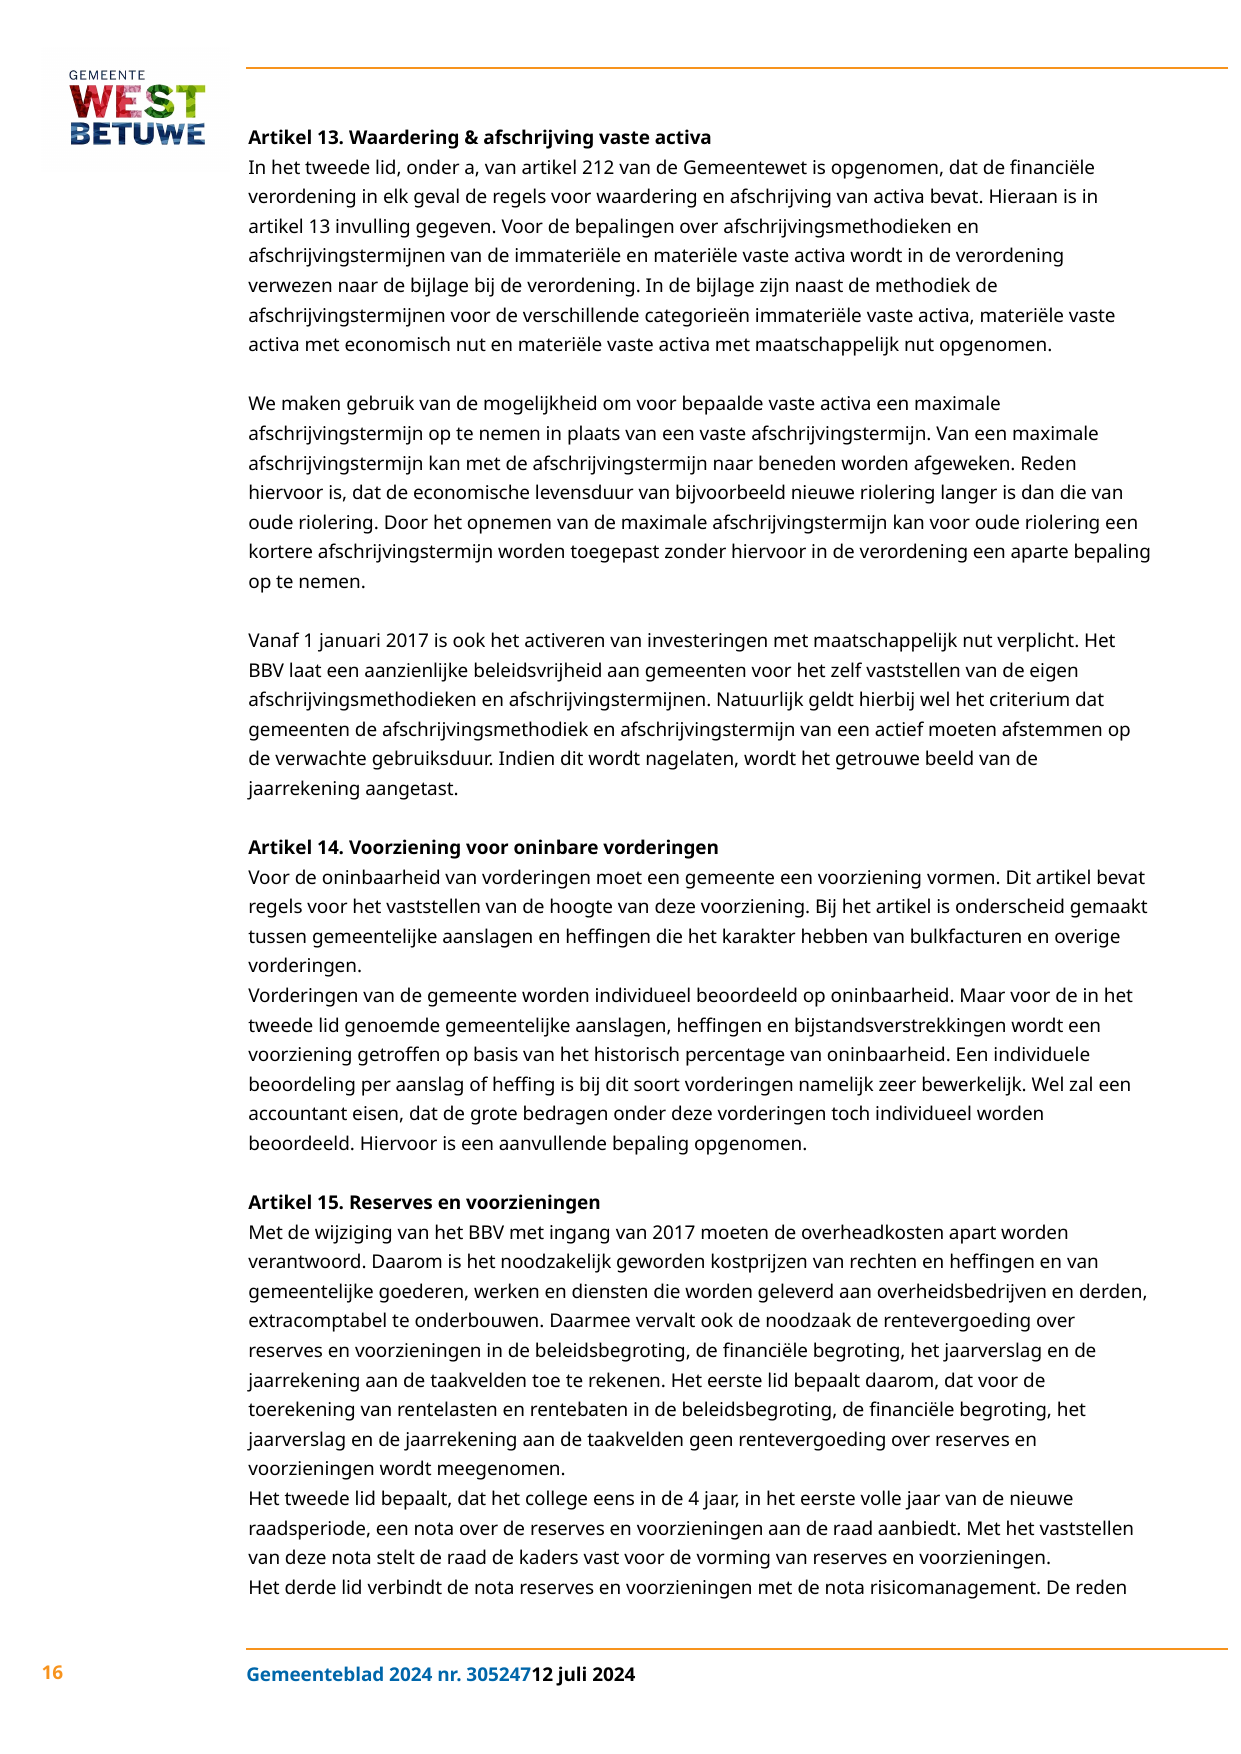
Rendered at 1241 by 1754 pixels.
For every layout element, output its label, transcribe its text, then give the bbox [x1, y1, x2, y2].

text Artikel 14. Voorziening voor oninbare vorderingen [248, 834, 1152, 860]
text Vorderingen van de gemeente worden individueel beoordeeld op oninbaarheid. Maar voor de in het tweede lid genoemde gemeentelijke aanslagen, heffingen en bijstandsverstrekkingen wordt een voorziening getroffen op basis van het historisch percentage van oninbaarheid. Een individuele beoordeling per aanslag of heffing is bij dit soort vorderingen namelijk zeer bewerkelijk. Wel zal een accountant eisen, dat de grote bedragen onder deze vorderingen toch individueel worden beoordeeld. Hiervoor is een aanvullende bepaling opgenomen. [248, 982, 1152, 1156]
text Het derde lid verbindt de nota reserves en voorzieningen met de nota risicomanagement. De reden [248, 1574, 1152, 1600]
text Vanaf 1 januari 2017 is ook het activeren van investeringen met maatschappelijk nut verplicht. Het BBV laat een aanzienlijke beleidsvrijheid aan gemeenten voor het zelf vaststellen van de eigen afschrijvingsmethodieken en afschrijvingstermijnen. Natuurlijk geldt hierbij wel het criterium dat gemeenten de afschrijvingsmethodiek en afschrijvingstermijn van een actief moeten afstemmen op de verwachte gebruiksduur. Indien dit wordt nagelaten, wordt het getrouwe beeld van de jaarrekening aangetast. [248, 627, 1152, 801]
text Voor de oninbaarheid van vorderingen moet een gemeente een voorziening vormen. Dit artikel bevat regels voor het vaststellen van de hoogte van deze voorziening. Bij het artikel is onderscheid gemaakt tussen gemeentelijke aanslagen en heffingen die het karakter hebben van bulkfacturen en overige vorderingen. [248, 864, 1152, 978]
text Artikel 13. Waardering & afschrijving vaste activa [248, 124, 1152, 150]
text In het tweede lid, onder a, van artikel 212 van de Gemeentewet is opgenomen, dat de financiële verordening in elk geval de regels voor waardering en afschrijving van activa bevat. Hieraan is in artikel 13 invulling gegeven. Voor de bepalingen over afschrijvingsmethodieken en afschrijvingstermijnen van de immateriële en materiële vaste activa wordt in de verordening verwezen naar de bijlage bij de verordening. In de bijlage zijn naast de methodiek de afschrijvingstermijnen voor de verschillende categorieën immateriële vaste activa, materiële vaste activa met economisch nut en materiële vaste activa met maatschappelijk nut opgenomen. [248, 154, 1152, 357]
text We maken gebruik van de mogelijkheid om voor bepaalde vaste activa een maximale afschrijvingstermijn op te nemen in plaats van een vaste afschrijvingstermijn. Van een maximale afschrijvingstermijn kan met de afschrijvingstermijn naar beneden worden afgeweken. Reden hiervoor is, dat de economische levensduur van bijvoorbeeld nieuwe riolering langer is dan die van oude riolering. Door het opnemen van de maximale afschrijvingstermijn kan voor oude riolering een kortere afschrijvingstermijn worden toegepast zonder hiervoor in de verordening een aparte bepaling op te nemen. [248, 391, 1152, 594]
text Met de wijziging van het BBV met ingang van 2017 moeten de overheadkosten apart worden verantwoord. Daarom is het noodzakelijk geworden kostprijzen van rechten en heffingen en van gemeentelijke goederen, werken en diensten die worden geleverd aan overheidsbedrijven en derden, extracomptabel te onderbouwen. Daarmee vervalt ook de noodzaak de rentevergoeding over reserves en voorzieningen in de beleidsbegroting, de financiële begroting, het jaarverslag en de jaarrekening aan de taakvelden toe te rekenen. Het eerste lid bepaalt daarom, dat voor de toerekening van rentelasten en rentebaten in de beleidsbegroting, de financiële begroting, het jaarverslag en de jaarrekening aan de taakvelden geen rentevergoeding over reserves en voorzieningen wordt meegenomen. [248, 1219, 1152, 1481]
text Het tweede lid bepaalt, dat het college eens in de 4 jaar, in het eerste volle jaar van de nieuwe raadsperiode, een nota over de reserves en voorzieningen aan de raad aanbiedt. Met het vaststellen van deze nota stelt de raad de kaders vast voor de vorming van reserves en voorzieningen. [248, 1485, 1152, 1570]
picture [41, 47, 231, 172]
text Artikel 15. Reserves en voorzieningen [248, 1189, 1152, 1215]
